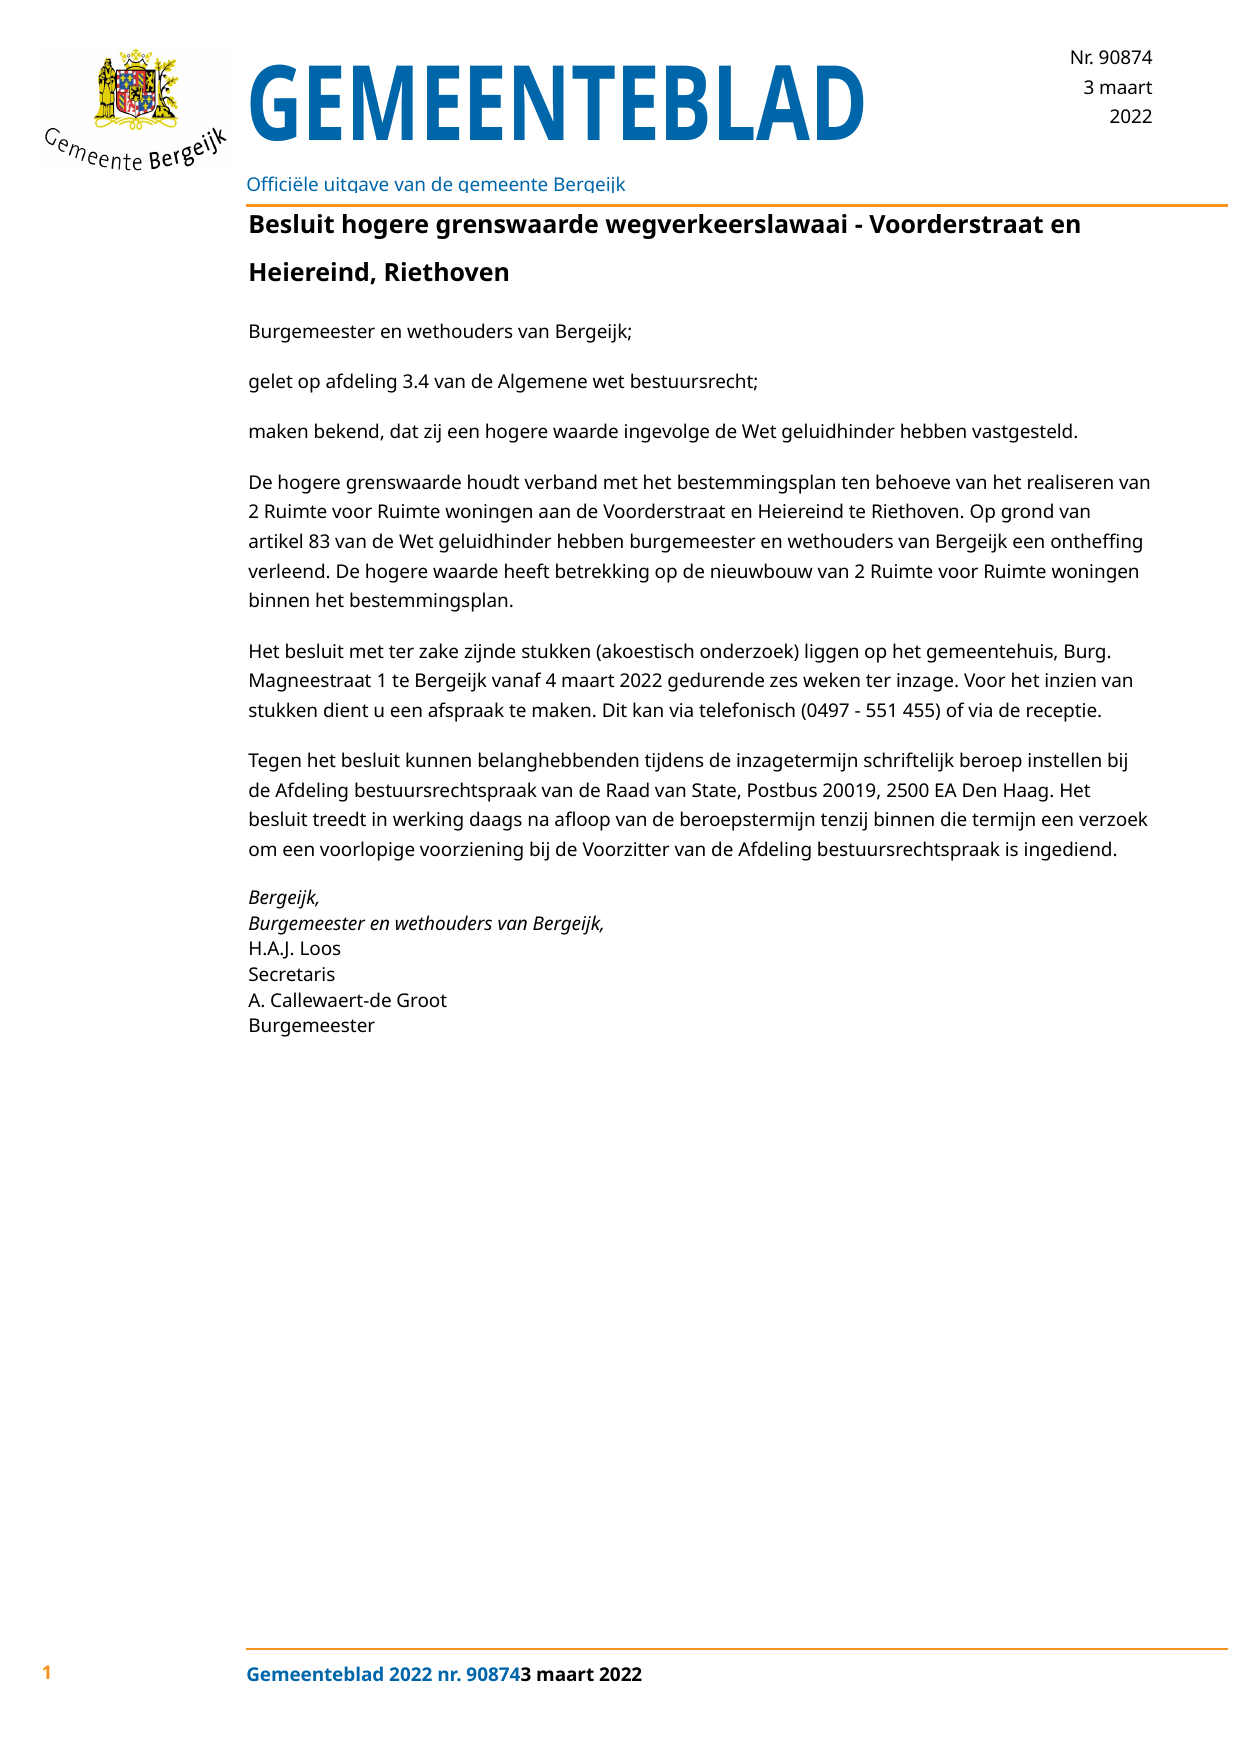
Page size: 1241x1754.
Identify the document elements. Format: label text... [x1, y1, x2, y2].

text Secretaris [248, 961, 1152, 987]
text Burgemeester [248, 1013, 1152, 1038]
text H.A.J. Loos [248, 936, 1152, 961]
text maken bekend, dat zij een hogere waarde ingevolge de Wet geluidhinder hebben vastgesteld. [248, 419, 1152, 444]
text gelet op afdeling 3.4 van de Algemene wet bestuursrecht; [248, 368, 1152, 394]
text Burgemeester en wethouders van Bergeijk; [248, 318, 1152, 344]
text Tegen het besluit kunnen belanghebbenden tijdens de inzagetermijn schriftelijk beroep instellen bij de Afdeling bestuursrechtspraak van de Raad van State, Postbus 20019, 2500 EA Den Haag. Het besluit treedt in werking daags na afloop van de beroepstermijn tenzij binnen die termijn een verzoek om een voorlopige voorziening bij de Voorzitter van de Afdeling bestuursrechtspraak is ingediend. [248, 747, 1152, 862]
text A. Callewaert-de Groot [248, 987, 1152, 1013]
text Het besluit met ter zake zijnde stukken (akoestisch onderzoek) liggen op het gemeentehuis, Burg. Magneestraat 1 te Bergeijk vanaf 4 maart 2022 gedurende zes weken ter inzage. Voor het inzien van stukken dient u een afspraak te maken. Dit kan via telefonisch (0497 - 551 455) of via de receptie. [248, 638, 1152, 723]
text Burgemeester en wethouders van Bergeijk, [248, 910, 1152, 936]
text De hogere grenswaarde houdt verband met het bestemmingsplan ten behoeve van het realiseren van 2 Ruimte voor Ruimte woningen aan de Voorderstraat en Heiereind te Riethoven. Op grond van artikel 83 van de Wet geluidhinder hebben burgemeester en wethouders van Bergeijk een ontheffing verleend. De hogere waarde heeft betrekking op de nieuwbouw van 2 Ruimte voor Ruimte woningen binnen het bestemmingsplan. [248, 469, 1152, 613]
picture [41, 47, 231, 172]
text Besluit hogere grenswaarde wegverkeerslawaai - Voorderstraat en Heiereind, Riethoven [248, 207, 1152, 288]
text Bergeijk, [248, 884, 1152, 910]
